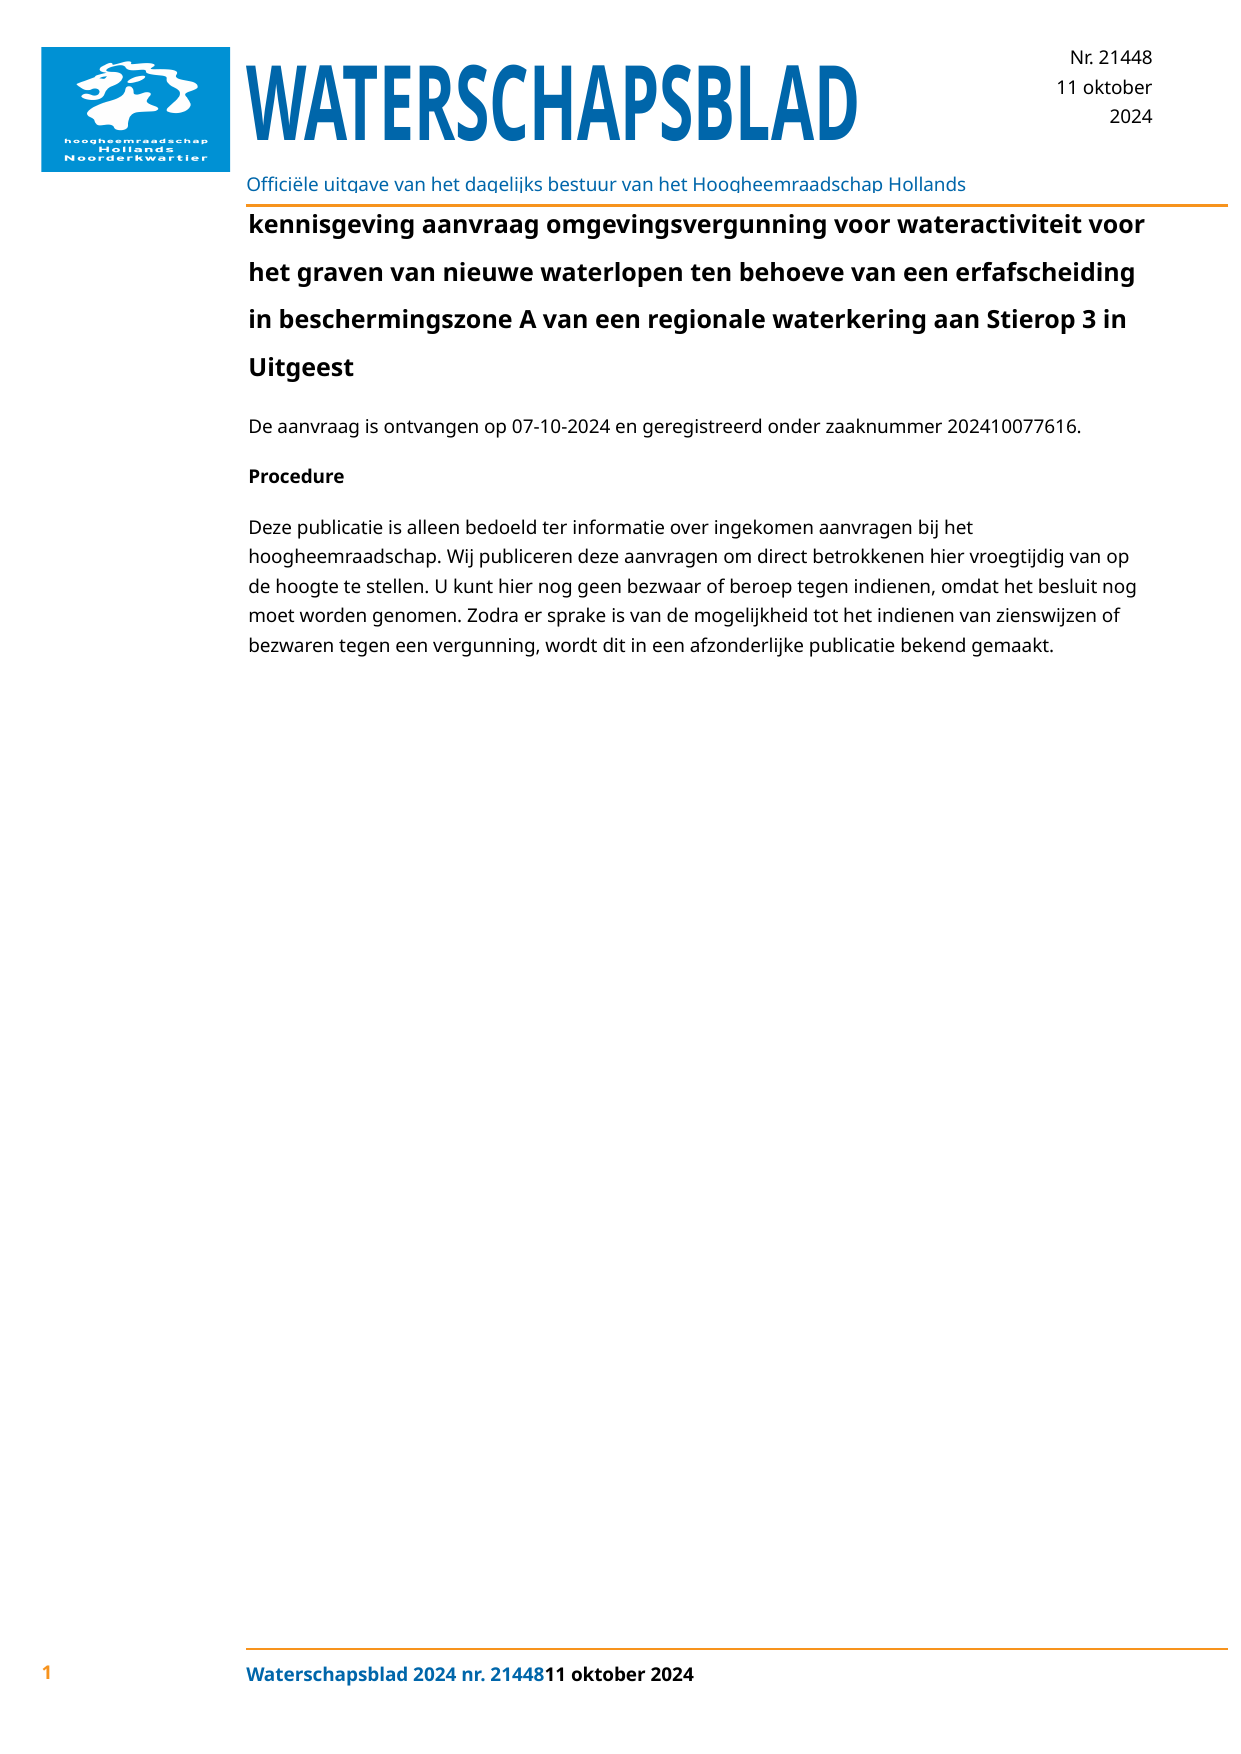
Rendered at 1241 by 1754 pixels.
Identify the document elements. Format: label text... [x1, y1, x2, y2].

picture [88, 87, 157, 130]
text De aanvraag is ontvangen op 07-10-2024 en geregistreerd onder zaaknummer 202410077616. [248, 413, 1152, 439]
picture [118, 62, 197, 112]
text Procedure [248, 463, 1152, 489]
picture [78, 64, 122, 99]
text Deze publicatie is alleen bedoeld ter informatie over ingekomen aanvragen bij het hoogheemraadschap. Wij publiceren deze aanvragen om direct betrokkenen hier vroegtijdig van op de hoogte te stellen. U kunt hier nog geen bezwaar of beroep tegen indienen, omdat het besluit nog moet worden genomen. Zodra er sprake is van de mogelijkheid tot het indienen van zienswijzen of bezwaren tegen een vergunning, wordt dit in een afzonderlijke publicatie bekend gemaakt. [248, 514, 1152, 658]
text kennisgeving aanvraag omgevingsvergunning voor wateractiviteit voor het graven van nieuwe waterlopen ten behoeve van een erfafscheiding in beschermingszone A van een regionale waterkering aan Stierop 3 in Uitgeest [248, 207, 1152, 384]
picture [129, 76, 144, 82]
